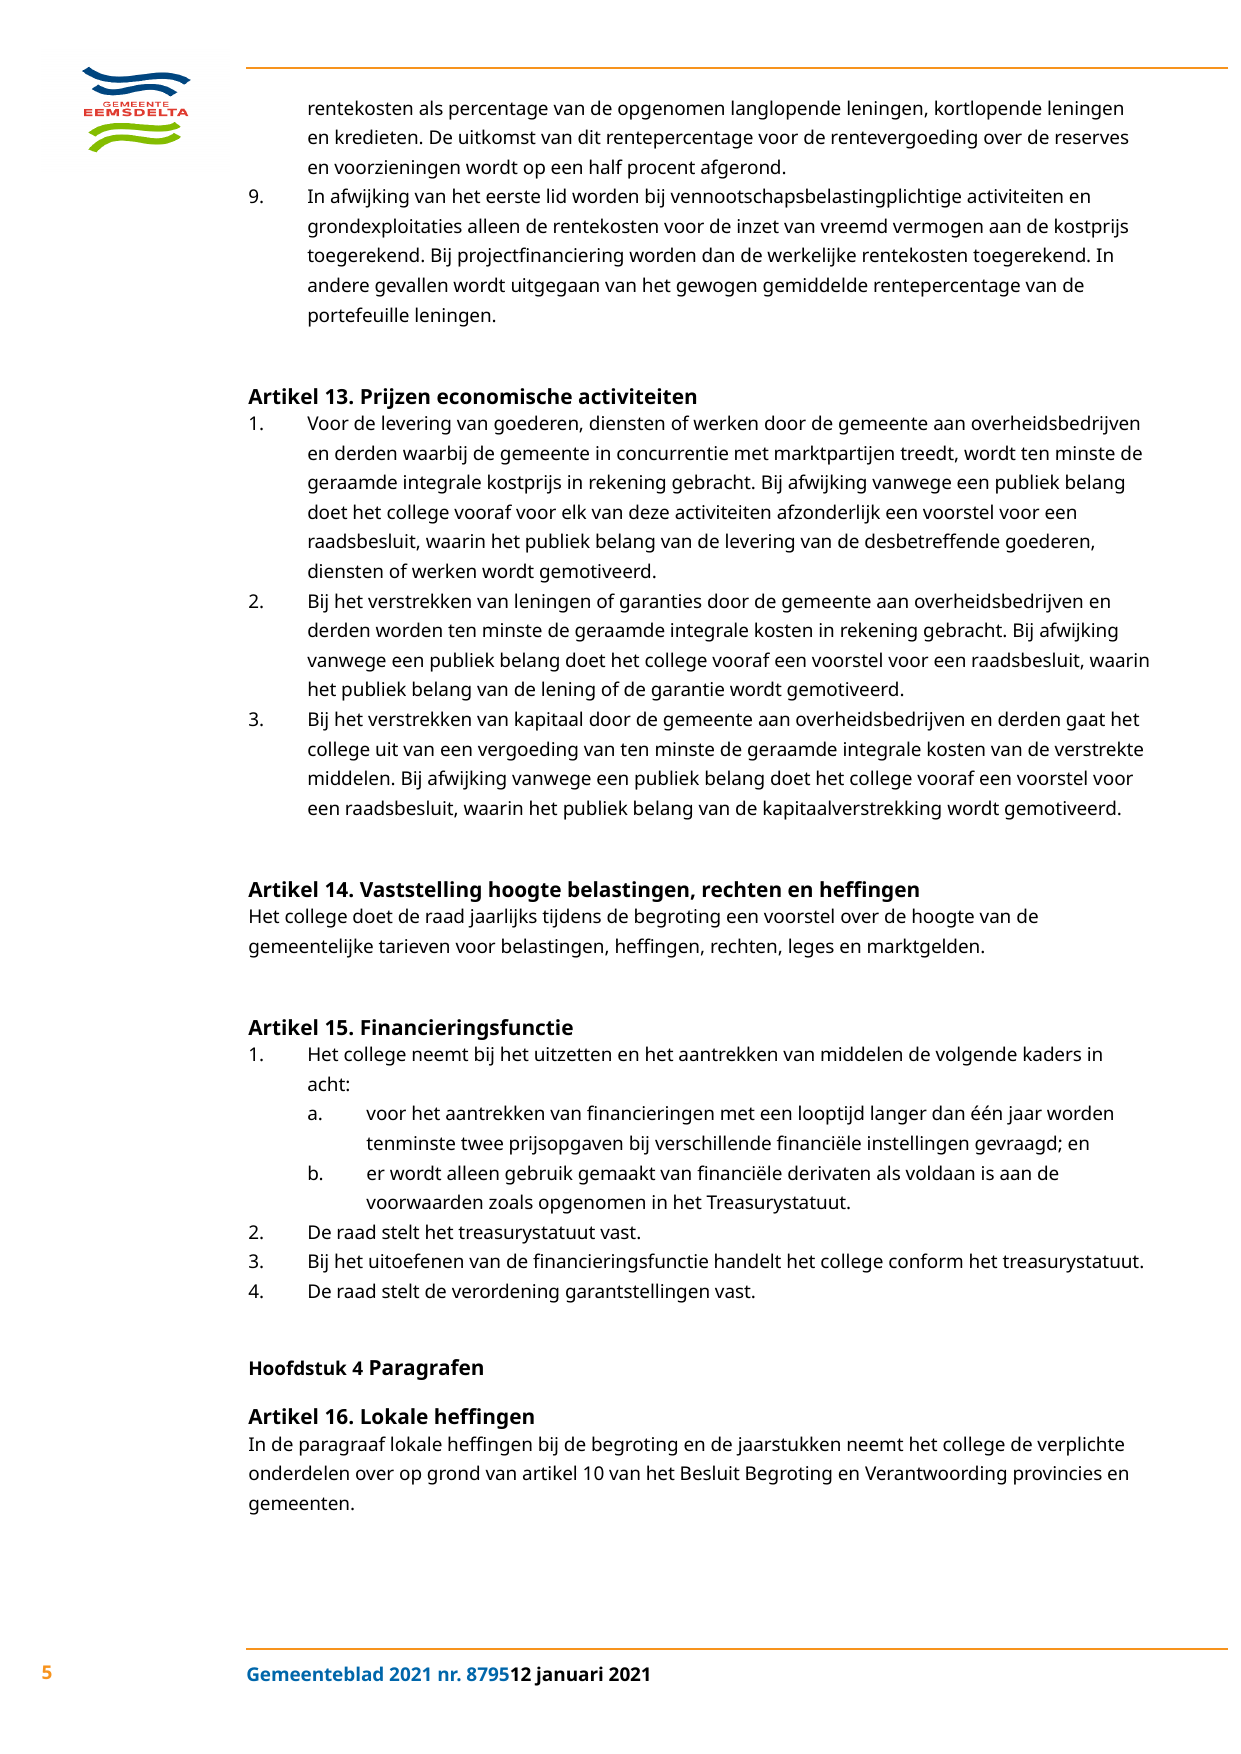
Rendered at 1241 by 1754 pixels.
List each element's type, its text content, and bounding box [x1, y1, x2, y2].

list In afwijking van het eerste lid worden bij vennootschapsbelastingplichtige activiteiten en grondexploitaties alleen de rentekosten voor de inzet van vreemd vermogen aan de kostprijs toegerekend. Bij projectfinanciering worden dan de werkelijke rentekosten toegerekend. In andere gevallen wordt uitgegaan van het gewogen gemiddelde rentepercentage van de portefeuille leningen. [248, 183, 1152, 328]
list rentekosten als percentage van de opgenomen langlopende leningen, kortlopende leningen en kredieten. De uitkomst van dit rentepercentage voor de rentevergoeding over de reserves en voorzieningen wordt op een half procent afgerond. [248, 95, 1152, 180]
text Artikel 14. Vaststelling hoogte belastingen, rechten en heffingen [248, 875, 1152, 903]
picture [41, 47, 231, 172]
list Bij het verstrekken van kapitaal door de gemeente aan overheidsbedrijven en derden gaat het college uit van een vergoeding van ten minste de geraamde integrale kosten van de verstrekte middelen. Bij afwijking vanwege een publiek belang doet het college vooraf een voorstel voor een raadsbesluit, waarin het publiek belang van de kapitaalverstrekking wordt gemotiveerd. [248, 706, 1152, 821]
list Voor de levering van goederen, diensten of werken door de gemeente aan overheidsbedrijven en derden waarbij de gemeente in concurrentie met marktpartijen treedt, wordt ten minste de geraamde integrale kostprijs in rekening gebracht. Bij afwijking vanwege een publiek belang doet het college vooraf voor elk van deze activiteiten afzonderlijk een voorstel voor een raadsbesluit, waarin het publiek belang van de levering van de desbetreffende goederen, diensten of werken wordt gemotiveerd. [248, 410, 1152, 584]
list De raad stelt de verordening garantstellingen vast. [248, 1278, 1152, 1304]
text In de paragraaf lokale heffingen bij de begroting en de jaarstukken neemt het college de verplichte onderdelen over op grond van artikel 10 van het Besluit Begroting en Verantwoording provincies en gemeenten. [248, 1431, 1152, 1516]
list De raad stelt het treasurystatuut vast. [248, 1219, 1152, 1244]
text Hoofdstuk 4 Paragrafen [248, 1353, 1152, 1382]
list voor het aantrekken van financieringen met een looptijd langer dan één jaar worden tenminste twee prijsopgaven bij verschillende financiële instellingen gevraagd; en [307, 1101, 1152, 1156]
text Artikel 15. Financieringsfunctie [248, 1013, 1152, 1041]
list Bij het verstrekken van leningen of garanties door de gemeente aan overheidsbedrijven en derden worden ten minste de geraamde integrale kosten in rekening gebracht. Bij afwijking vanwege een publiek belang doet het college vooraf een voorstel voor een raadsbesluit, waarin het publiek belang van de lening of de garantie wordt gemotiveerd. [248, 588, 1152, 702]
text Artikel 16. Lokale heffingen [248, 1402, 1152, 1431]
text Het college doet de raad jaarlijks tijdens de begroting een voorstel over de hoogte van de gemeentelijke tarieven voor belastingen, heffingen, rechten, leges en marktgelden. [248, 903, 1152, 959]
list Bij het uitoefenen van de financieringsfunctie handelt het college conform het treasurystatuut. [248, 1248, 1152, 1274]
list er wordt alleen gebruik gemaakt van financiële derivaten als voldaan is aan de voorwaarden zoals opgenomen in het Treasurystatuut. [307, 1160, 1152, 1215]
text Artikel 13. Prijzen economische activiteiten [248, 382, 1152, 410]
list Het college neemt bij het uitzetten en het aantrekken van middelen de volgende kaders in acht: [248, 1041, 1152, 1097]
